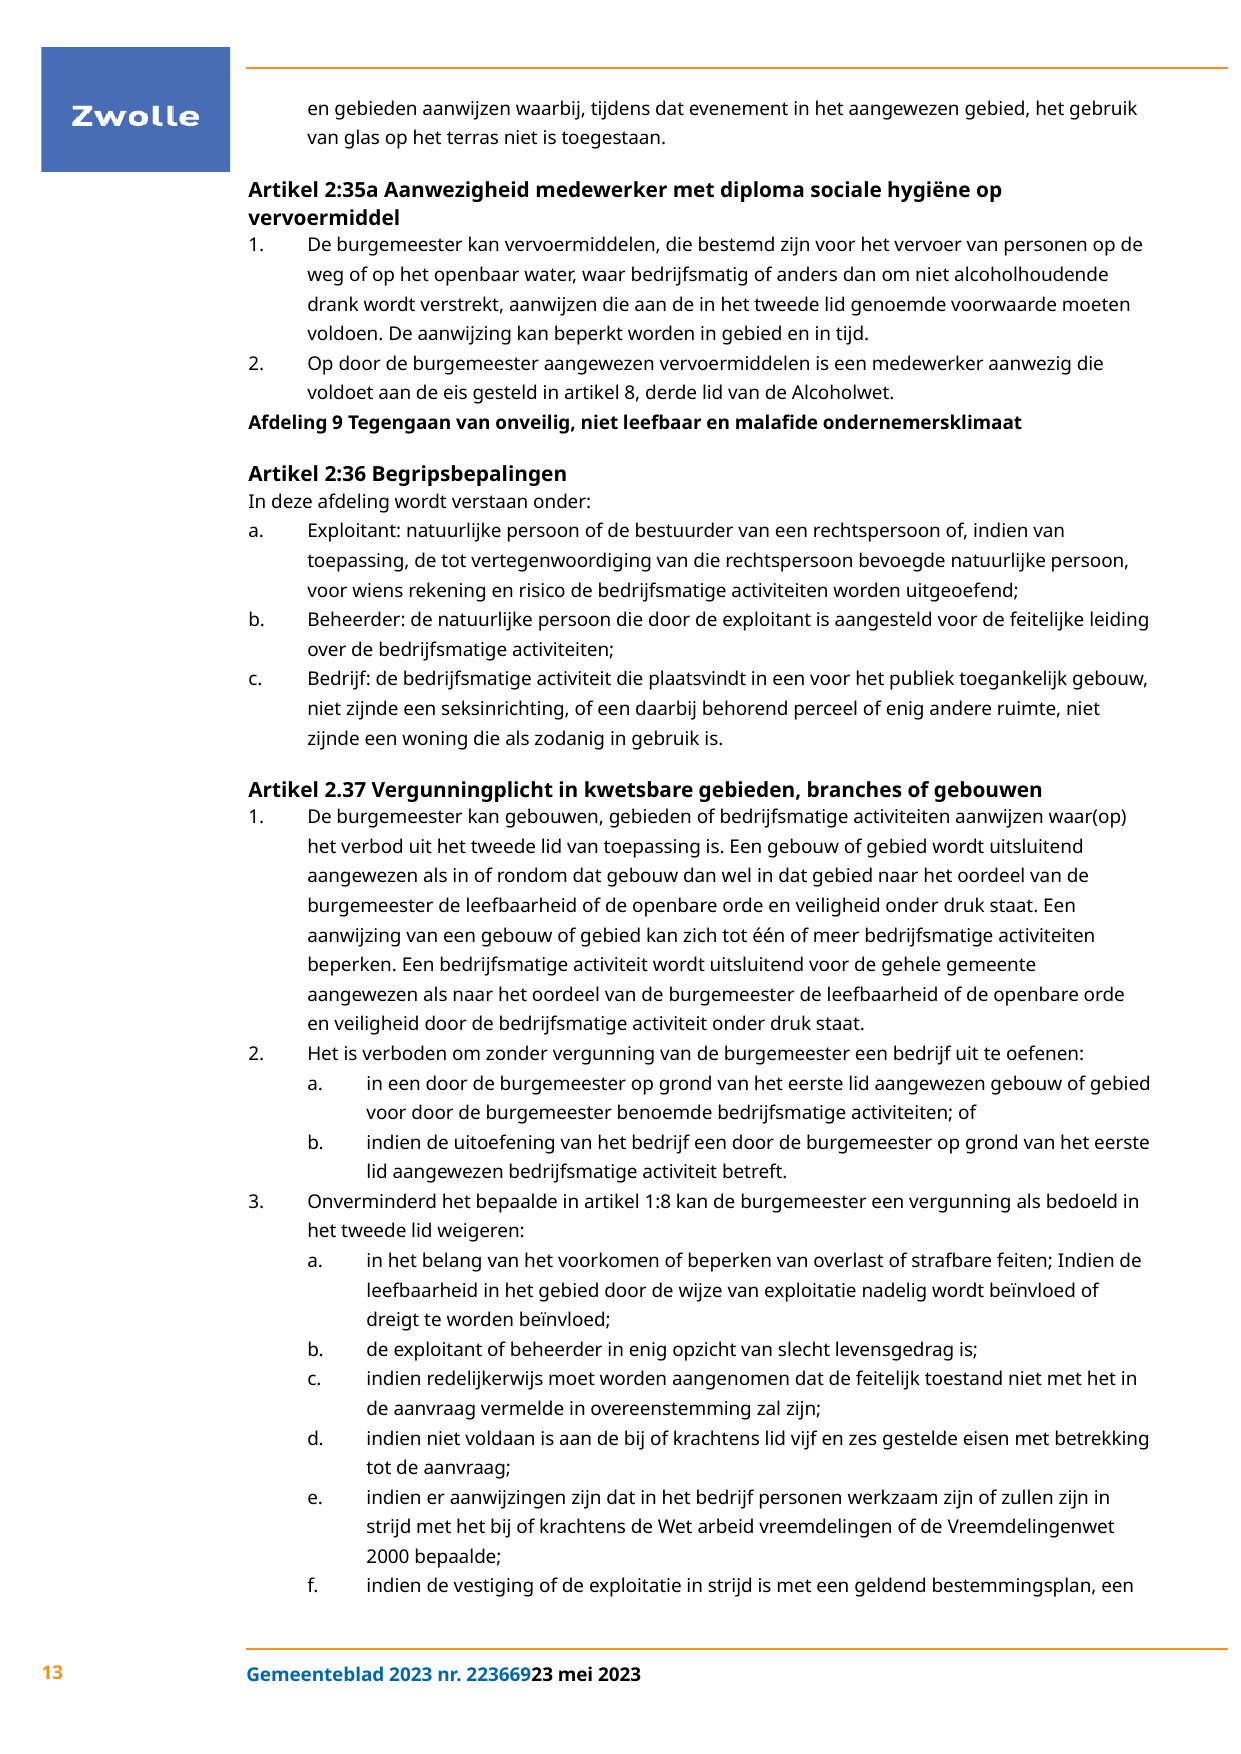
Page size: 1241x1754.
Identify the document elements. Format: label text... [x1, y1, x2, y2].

list indien redelijkerwijs moet worden aangenomen dat de feitelijk toestand niet met het in de aanvraag vermelde in overeenstemming zal zijn; [307, 1366, 1152, 1421]
list de exploitant of beheerder in enig opzicht van slecht levensgedrag is; [307, 1336, 1152, 1362]
text In deze afdeling wordt verstaan onder: [248, 488, 1152, 514]
list in een door de burgemeester op grond van het eerste lid aangewezen gebouw of gebied voor door de burgemeester benoemde bedrijfsmatige activiteiten; of [307, 1070, 1152, 1125]
list en gebieden aanwijzen waarbij, tijdens dat evenement in het aangewezen gebied, het gebruik van glas op het terras niet is toegestaan. [248, 95, 1152, 150]
list De burgemeester kan vervoermiddelen, die bestemd zijn voor het vervoer van personen op de weg of op het openbaar water, waar bedrijfsmatig of anders dan om niet alcoholhoudende drank wordt verstrekt, aanwijzen die aan de in het tweede lid genoemde voorwaarde moeten voldoen. De aanwijzing kan beperkt worden in gebied en in tijd. [248, 232, 1152, 346]
list De burgemeester kan gebouwen, gebieden of bedrijfsmatige activiteiten aanwijzen waar(op) het verbod uit het tweede lid van toepassing is. Een gebouw of gebied wordt uitsluitend aangewezen als in of rondom dat gebouw dan wel in dat gebied naar het oordeel van de burgemeester de leefbaarheid of de openbare orde en veiligheid onder druk staat. Een aanwijzing van een gebouw of gebied kan zich tot één of meer bedrijfsmatige activiteiten beperken. Een bedrijfsmatige activiteit wordt uitsluitend voor de gehele gemeente aangewezen als naar het oordeel van de burgemeester de leefbaarheid of de openbare orde en veiligheid door de bedrijfsmatige activiteit onder druk staat. [248, 803, 1152, 1036]
list Onverminderd het bepaalde in artikel 1:8 kan de burgemeester een vergunning als bedoeld in het tweede lid weigeren: [248, 1188, 1152, 1243]
list indien de uitoefening van het bedrijf een door de burgemeester op grond van het eerste lid aangewezen bedrijfsmatige activiteit betreft. [307, 1129, 1152, 1184]
list in het belang van het voorkomen of beperken van overlast of strafbare feiten; Indien de leefbaarheid in het gebied door de wijze van exploitatie nadelig wordt beïnvloed of dreigt te worden beïnvloed; [307, 1247, 1152, 1332]
list indien niet voldaan is aan de bij of krachtens lid vijf en zes gestelde eisen met betrekking tot de aanvraag; [307, 1425, 1152, 1480]
text Afdeling 9 Tegengaan van onveilig, niet leefbaar en malafide ondernemersklimaat [248, 409, 1152, 435]
picture [41, 47, 231, 172]
list indien de vestiging of de exploitatie in strijd is met een geldend bestemmingsplan, een [307, 1573, 1152, 1598]
list Op door de burgemeester aangewezen vervoermiddelen is een medewerker aanwezig die voldoet aan de eis gesteld in artikel 8, derde lid van de Alcoholwet. [248, 350, 1152, 405]
list Exploitant: natuurlijke persoon of de bestuurder van een rechtspersoon of, indien van toepassing, de tot vertegenwoordiging van die rechtspersoon bevoegde natuurlijke persoon, voor wiens rekening en risico de bedrijfsmatige activiteiten worden uitgeoefend; [248, 518, 1152, 602]
list Het is verboden om zonder vergunning van de burgemeester een bedrijf uit te oefenen: [248, 1040, 1152, 1066]
list Bedrijf: de bedrijfsmatige activiteit die plaatsvindt in een voor het publiek toegankelijk gebouw, niet zijnde een seksinrichting, of een daarbij behorend perceel of enig andere ruimte, niet zijnde een woning die als zodanig in gebruik is. [248, 666, 1152, 750]
list indien er aanwijzingen zijn dat in het bedrijf personen werkzaam zijn of zullen zijn in strijd met het bij of krachtens de Wet arbeid vreemdelingen of de Vreemdelingenwet 2000 bepaalde; [307, 1484, 1152, 1569]
list Beheerder: de natuurlijke persoon die door de exploitant is aangesteld voor de feitelijke leiding over de bedrijfsmatige activiteiten; [248, 606, 1152, 662]
text Artikel 2:35a Aanwezigheid medewerker met diploma sociale hygiëne op vervoermiddel [248, 175, 1152, 232]
text Artikel 2:36 Begripsbepalingen [248, 459, 1152, 488]
text Artikel 2.37 Vergunningplicht in kwetsbare gebieden, branches of gebouwen [248, 775, 1152, 803]
